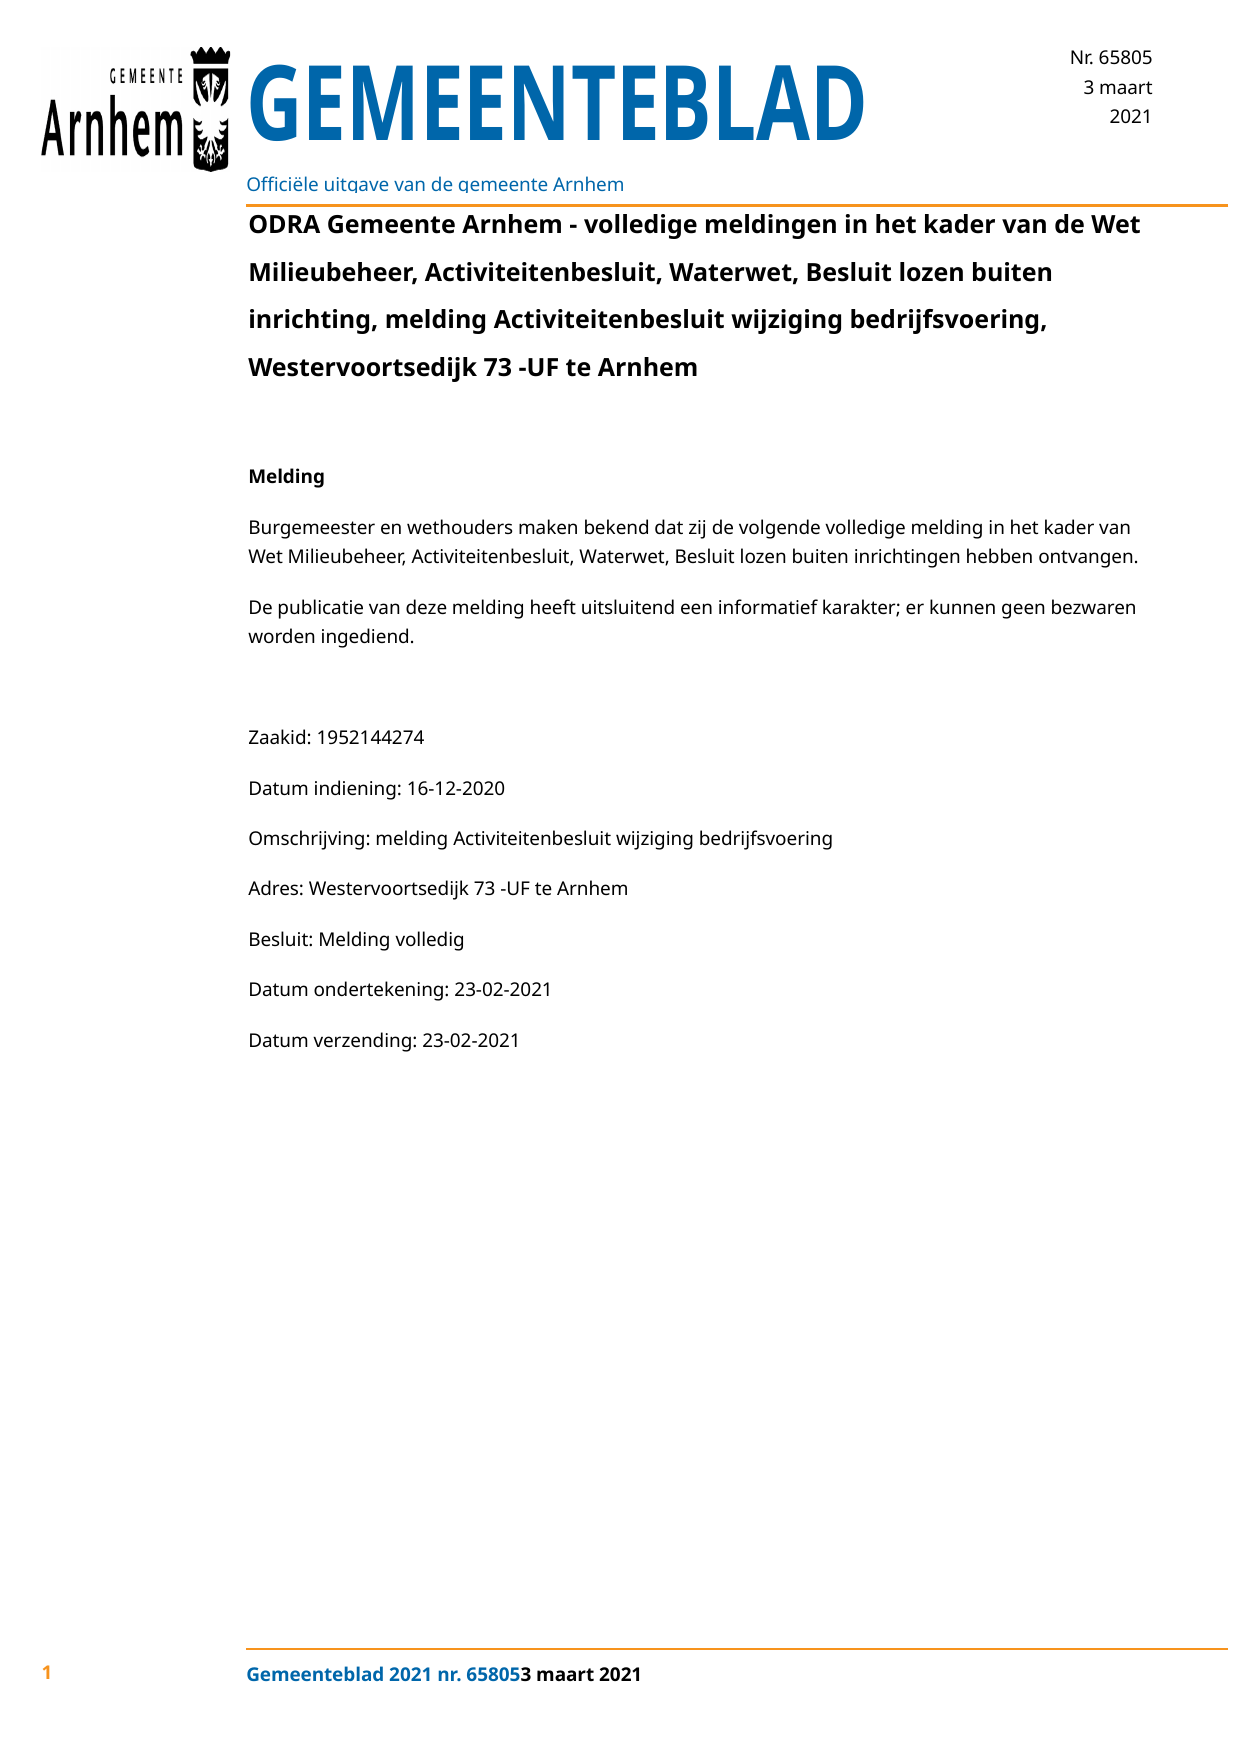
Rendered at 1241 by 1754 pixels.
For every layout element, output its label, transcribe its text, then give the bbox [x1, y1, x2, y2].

picture [41, 47, 231, 172]
text Datum ondertekening: 23-02-2021 [248, 976, 1152, 1002]
text Burgemeester en wethouders maken bekend dat zij de volgende volledige melding in het kader van Wet Milieubeheer, Activiteitenbesluit, Waterwet, Besluit lozen buiten inrichtingen hebben ontvangen. [248, 514, 1152, 569]
text Adres: Westervoortsedijk 73 -UF te Arnhem [248, 876, 1152, 901]
text Datum indiening: 16-12-2020 [248, 775, 1152, 801]
text Datum verzending: 23-02-2021 [248, 1027, 1152, 1053]
text Zaakid: 1952144274 [248, 724, 1152, 750]
text Melding [248, 463, 1152, 489]
text ODRA Gemeente Arnhem - volledige meldingen in het kader van de Wet Milieubeheer, Activiteitenbesluit, Waterwet, Besluit lozen buiten inrichting, melding Activiteitenbesluit wijziging bedrijfsvoering, Westervoortsedijk 73 -UF te Arnhem [248, 207, 1152, 384]
text De publicatie van deze melding heeft uitsluitend een informatief karakter; er kunnen geen bezwaren worden ingediend. [248, 594, 1152, 649]
text Besluit: Melding volledig [248, 926, 1152, 952]
text Omschrijving: melding Activiteitenbesluit wijziging bedrijfsvoering [248, 825, 1152, 851]
